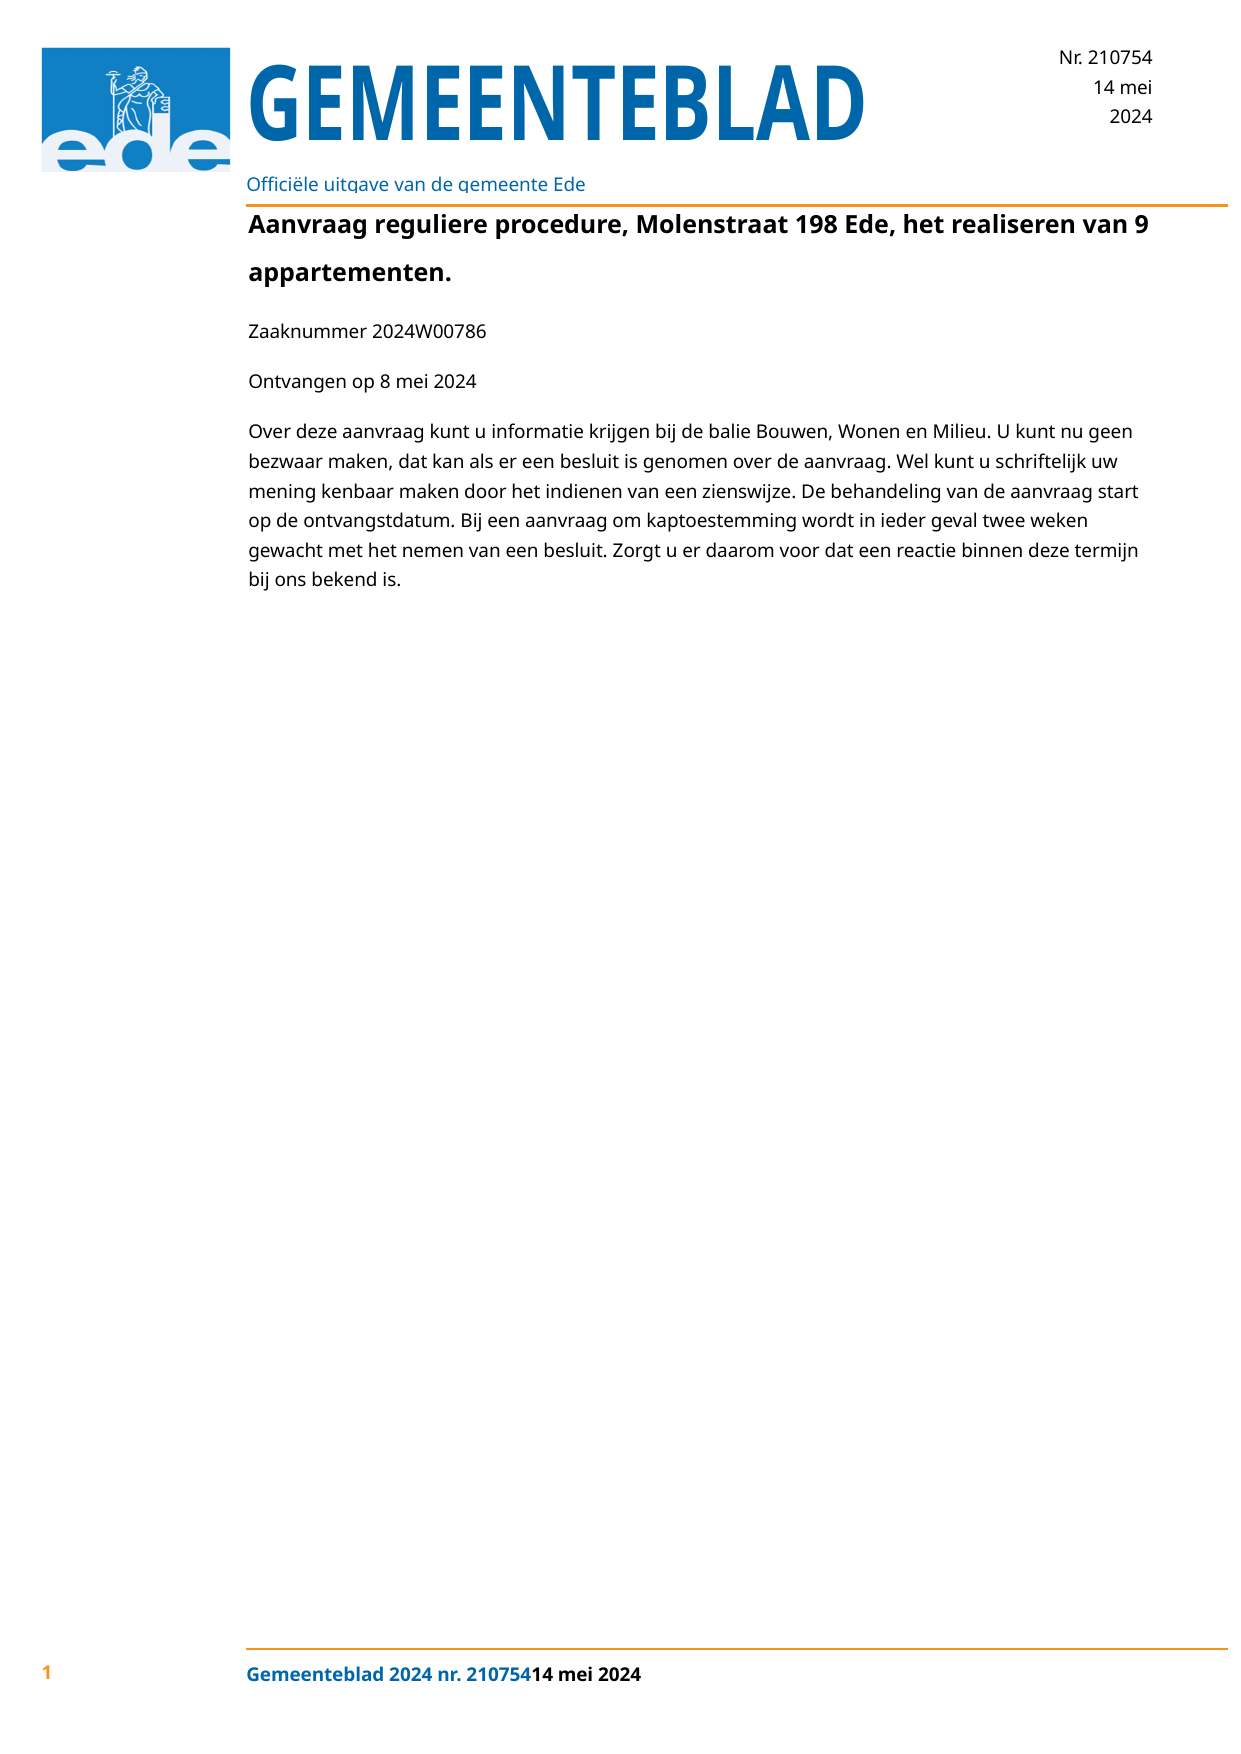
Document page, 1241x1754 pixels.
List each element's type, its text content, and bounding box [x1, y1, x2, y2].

text Ontvangen op 8 mei 2024 [248, 368, 1152, 394]
picture [41, 47, 231, 172]
text Aanvraag reguliere procedure, Molenstraat 198 Ede, het realiseren van 9 appartementen. [248, 207, 1152, 288]
text Over deze aanvraag kunt u informatie krijgen bij de balie Bouwen, Wonen en Milieu. U kunt nu geen bezwaar maken, dat kan als er een besluit is genomen over de aanvraag. Wel kunt u schriftelijk uw mening kenbaar maken door het indienen van een zienswijze. De behandeling van de aanvraag start op de ontvangstdatum. Bij een aanvraag om kaptoestemming wordt in ieder geval twee weken gewacht met het nemen van een besluit. Zorgt u er daarom voor dat een reactie binnen deze termijn bij ons bekend is. [248, 419, 1152, 592]
text Zaaknummer 2024W00786 [248, 318, 1152, 344]
